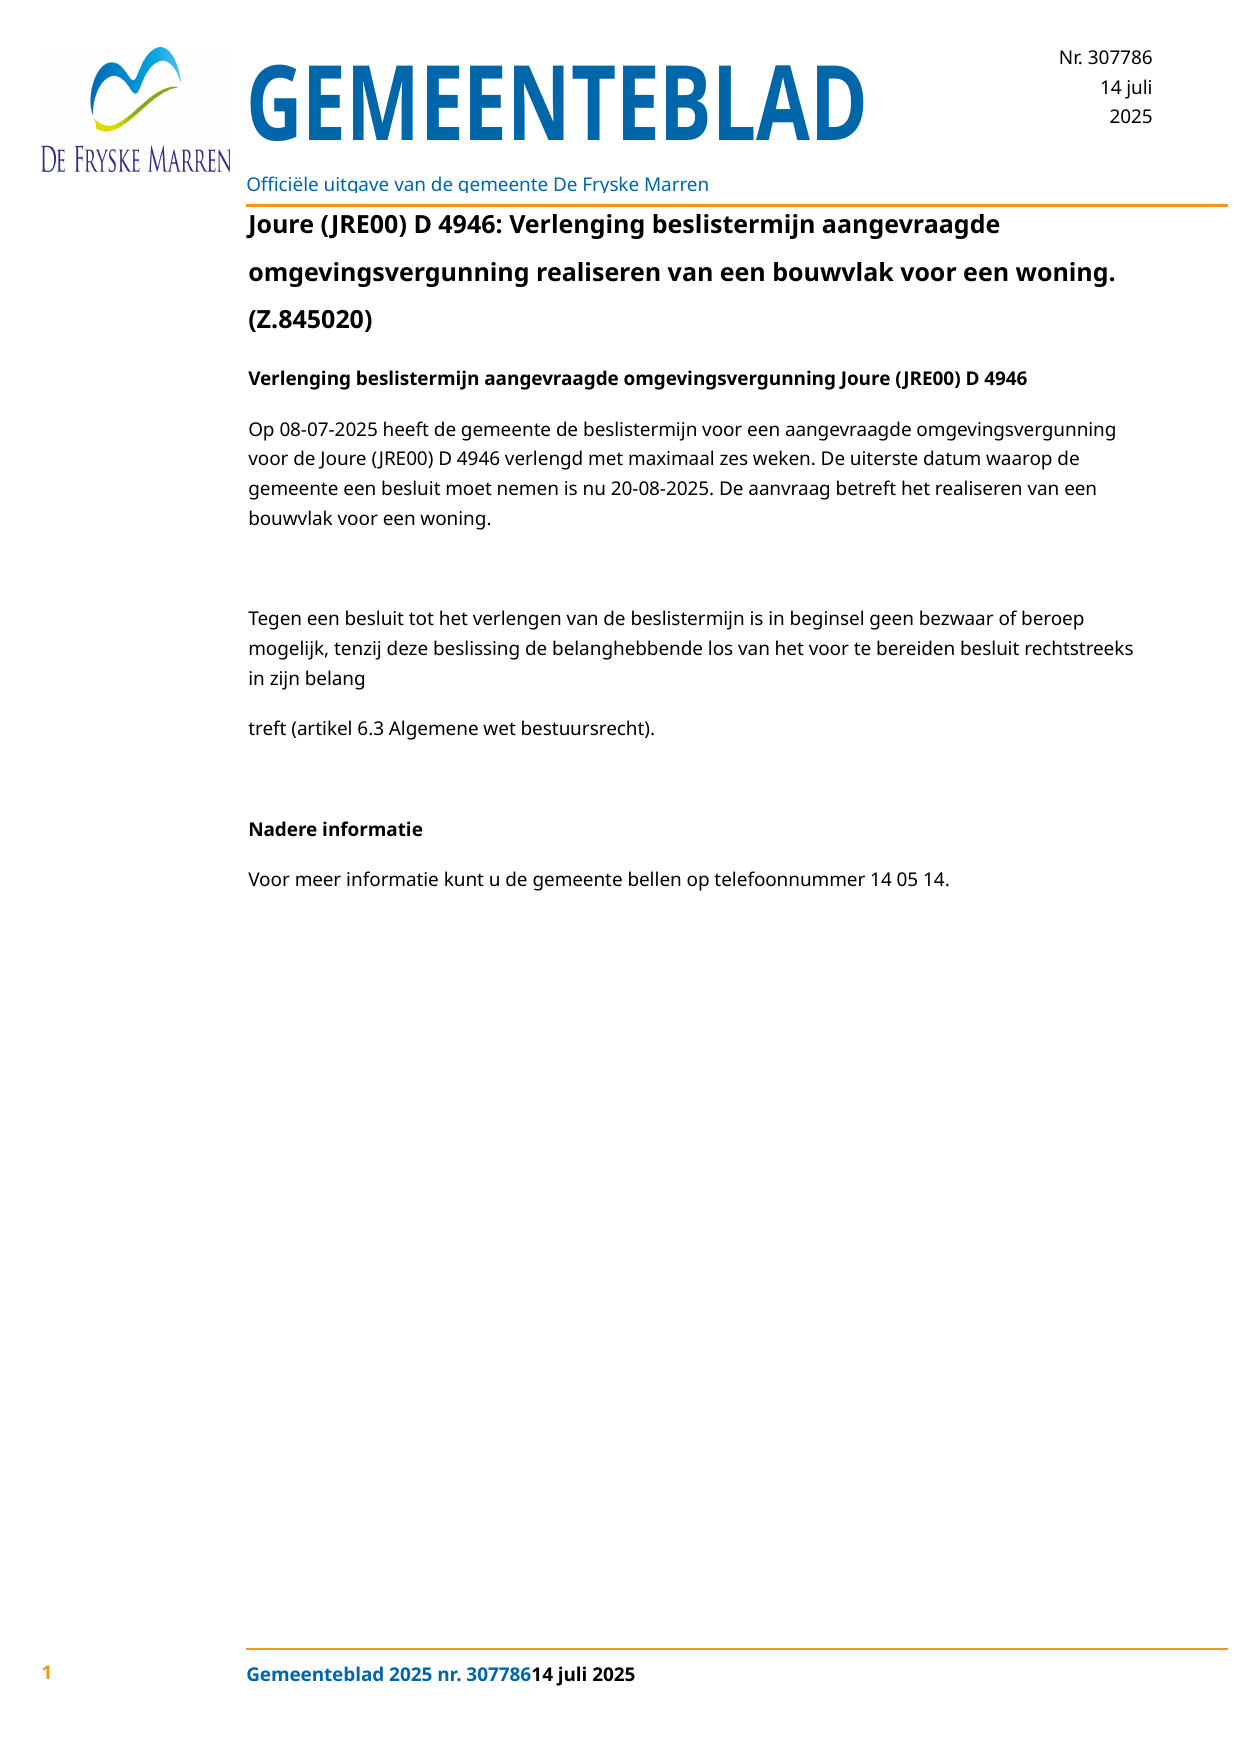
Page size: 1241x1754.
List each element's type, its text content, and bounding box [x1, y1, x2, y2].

text treft (artikel 6.3 Algemene wet bestuursrecht). [248, 715, 1152, 741]
text Op 08-07-2025 heeft de gemeente de beslistermijn voor een aangevraagde omgevingsvergunning voor de Joure (JRE00) D 4946 verlengd met maximaal zes weken. De uiterste datum waarop de gemeente een besluit moet nemen is nu 20-08-2025. De aanvraag betreft het realiseren van een bouwvlak voor een woning. [248, 416, 1152, 530]
text Verlenging beslistermijn aangevraagde omgevingsvergunning Joure (JRE00) D 4946 [248, 366, 1152, 391]
text Joure (JRE00) D 4946: Verlenging beslistermijn aangevraagde omgevingsvergunning realiseren van een bouwvlak voor een woning. (Z.845020) [248, 207, 1152, 336]
text Tegen een besluit tot het verlengen van de beslistermijn is in beginsel geen bezwaar of beroep mogelijk, tenzij deze beslissing de belanghebbende los van het voor te bereiden besluit rechtstreeks in zijn belang [248, 606, 1152, 690]
picture [41, 47, 231, 172]
text Nadere informatie [248, 816, 1152, 842]
text Voor meer informatie kunt u de gemeente bellen op telefoonnummer 14 05 14. [248, 866, 1152, 892]
